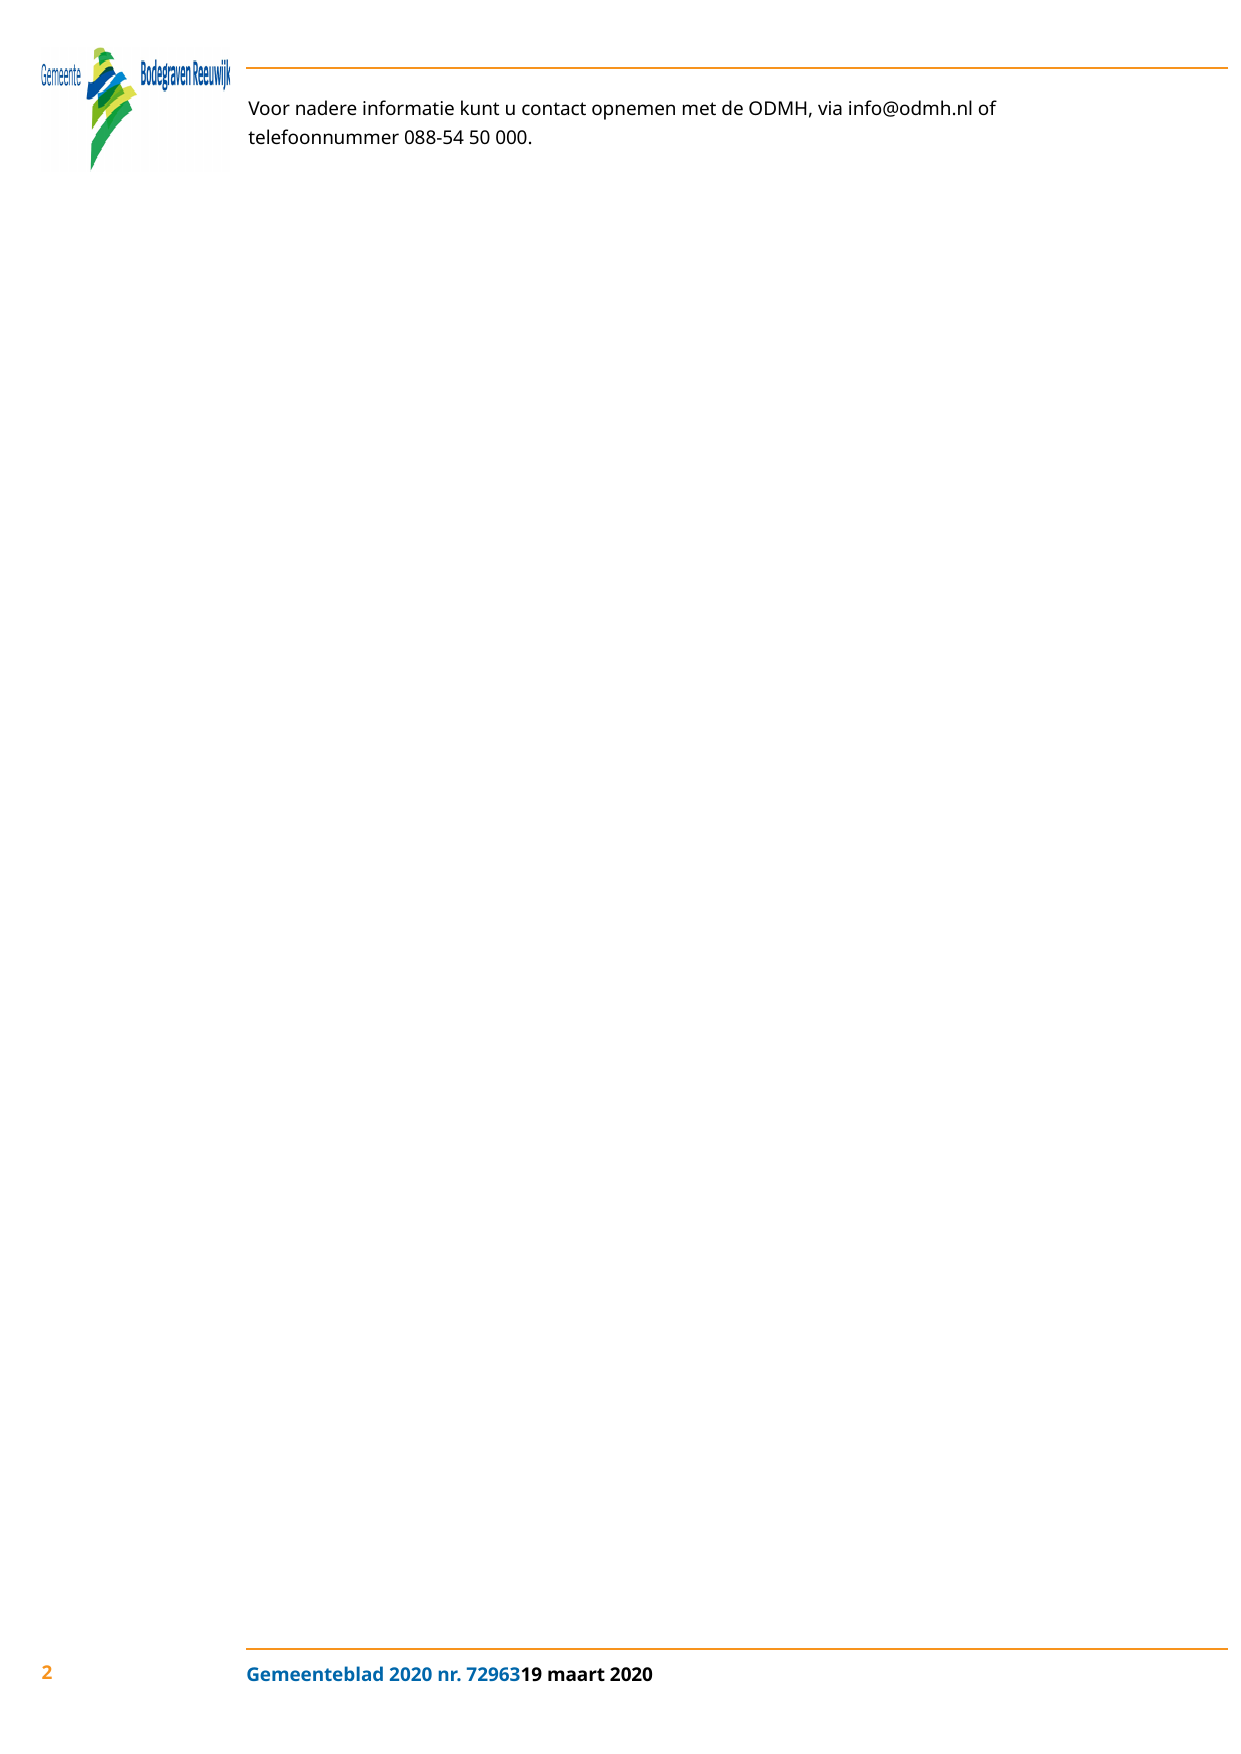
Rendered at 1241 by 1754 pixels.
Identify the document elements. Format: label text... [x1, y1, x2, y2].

picture [41, 47, 231, 172]
text Voor nadere informatie kunt u contact opnemen met de ODMH, via info@odmh.nl of telefoonnummer 088-54 50 000. [248, 95, 1152, 150]
